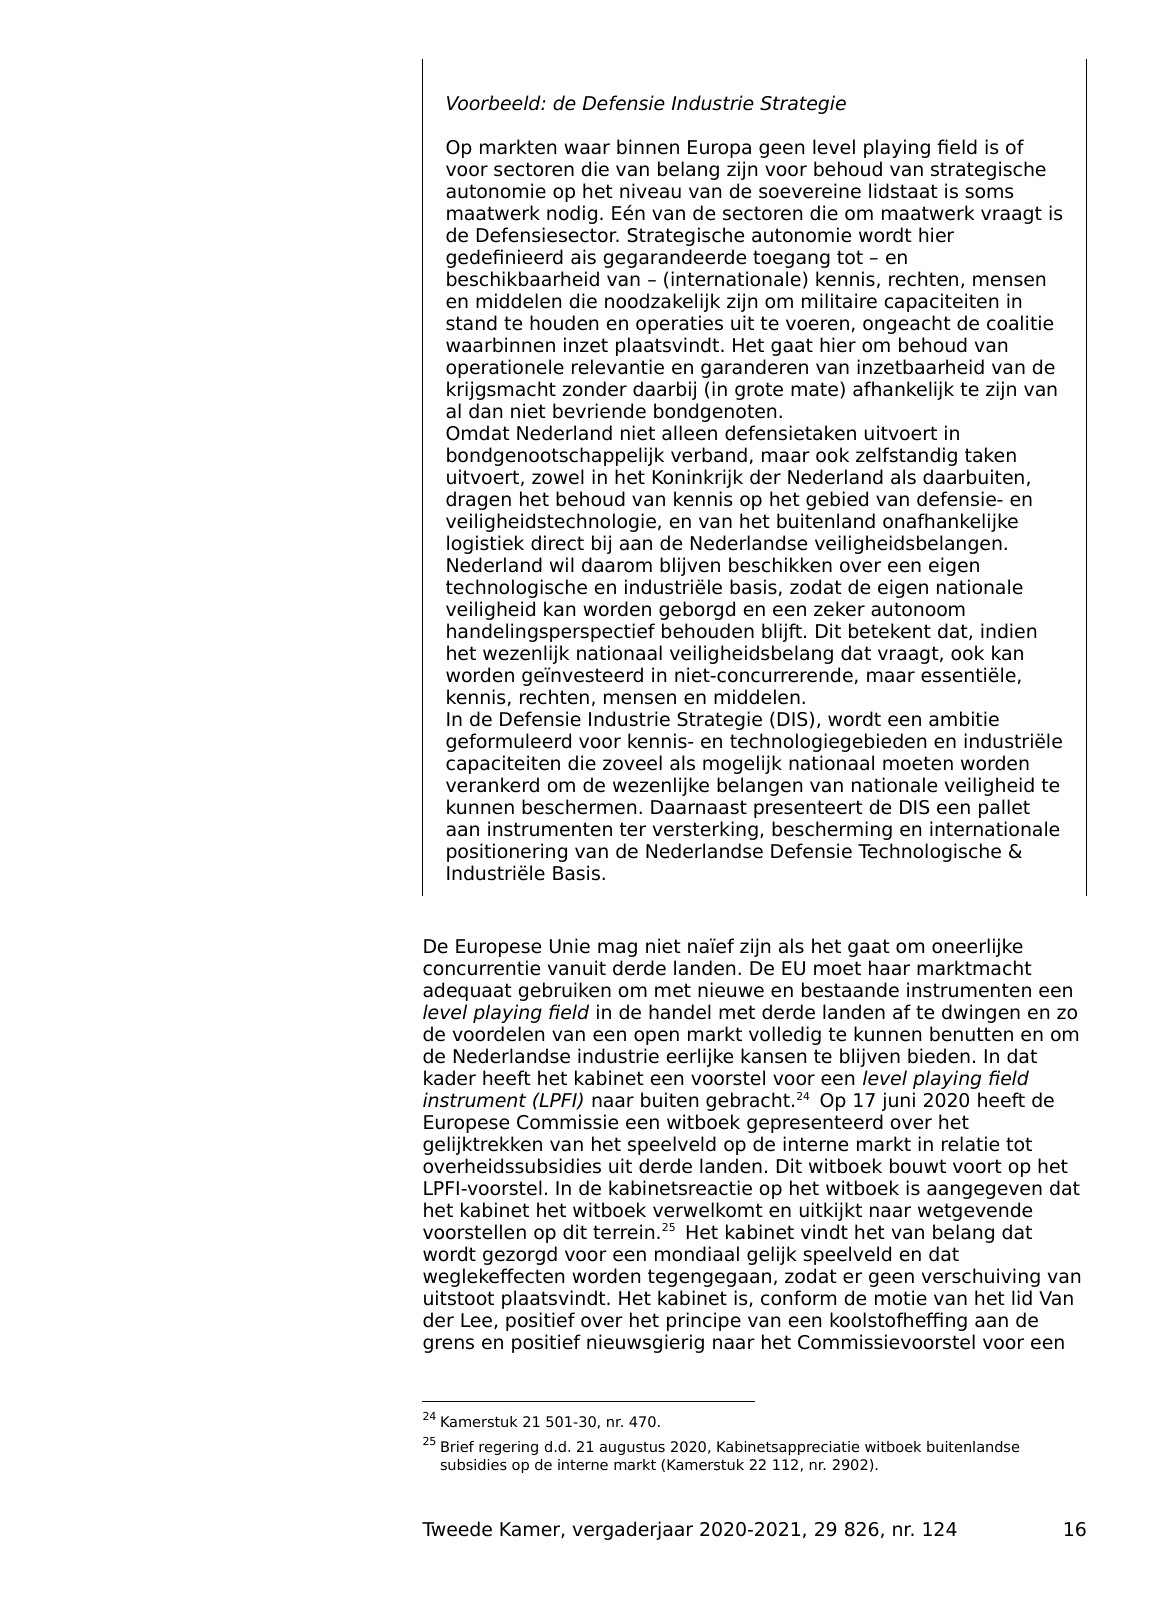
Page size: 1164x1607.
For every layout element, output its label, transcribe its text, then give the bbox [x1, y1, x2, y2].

text De Europese Unie mag niet naïef zijn als het gaat om oneerlijke concurrentie vanuit derde landen. De EU moet haar marktmacht adequaat gebruiken om met nieuwe en bestaande instrumenten een level playing field in de handel met derde landen af te dwingen en zo de voordelen van een open markt volledig te kunnen benutten en om de Nederlandse industrie eerlijke kansen te blijven bieden. In dat kader heeft het kabinet een voorstel voor een level playing field instrument (LPFI) naar buiten gebracht. Op 17 juni 2020 heeft de Europese Commissie een witboek gepresenteerd over het gelijktrekken van het speelveld op de interne markt in relatie tot overheidssubsidies uit derde landen. Dit witboek bouwt voort op het LPFI-voorstel. In de kabinetsreactie op het witboek is aangegeven dat het kabinet het witboek verwelkomt en uitkijkt naar wetgevende voorstellen op dit terrein. Het kabinet vindt het van belang dat wordt gezorgd voor een mondiaal gelijk speelveld en dat weglekeffecten worden tegengegaan, zodat er geen verschuiving van uitstoot plaatsvindt. Het kabinet is, conform de motie van het lid Van der Lee, positief over het principe van een koolstofheffing aan de grens en positief nieuwsgierig naar het Commissievoorstel voor een [422, 936, 1087, 1354]
text Brief regering d.d. 21 augustus 2020, Kabinetsappreciatie witboek buitenlandse subsidies op de interne markt (Kamerstuk 22 112, nr. 2902). [422, 1435, 1087, 1474]
text Kamerstuk 21 501-30, nr. 470. [422, 1410, 1087, 1432]
table_header Voorbeeld: de Defensie Industrie Strategie Op markten waar binnen Europa geen level playing field is of voor sectoren die van belang zijn voor behoud van strategische autonomie op het niveau van de soevereine lidstaat is soms maatwerk nodig. Eén van de sectoren die om maatwerk vraagt is de Defensiesector. Strategische autonomie wordt hier gedefinieerd ais gegarandeerde toegang tot – en beschikbaarheid van – (internationale) kennis, rechten, mensen en middelen die noodzakelijk zijn om militaire capaciteiten in stand te houden en operaties uit te voeren, ongeacht de coalitie waarbinnen inzet plaatsvindt. Het gaat hier om behoud van operationele relevantie en garanderen van inzetbaarheid van de krijgsmacht zonder daarbij (in grote mate) afhankelijk te zijn van al dan niet bevriende bondgenoten. Omdat Nederland niet alleen defensietaken uitvoert in bondgenootschappelijk verband, maar ook zelfstandig taken uitvoert, zowel in het Koninkrijk der Nederland als daarbuiten, dragen het behoud van kennis op het gebied van defensie- en veiligheidstechnologie, en van het buitenland onafhankelijke logistiek direct bij aan de Nederlandse veiligheidsbelangen. Nederland wil daarom blijven beschikken over een eigen technologische en industriële basis, zodat de eigen nationale veiligheid kan worden geborgd en een zeker autonoom handelingsperspectief behouden blijft. Dit betekent dat, indien het wezenlijk nationaal veiligheidsbelang dat vraagt, ook kan worden geïnvesteerd in niet-concurrerende, maar essentiële, kennis, rechten, mensen en middelen. In de Defensie Industrie Strategie (DIS), wordt een ambitie geformuleerd voor kennis- en technologiegebieden en industriële capaciteiten die zoveel als mogelijk nationaal moeten worden verankerd om de wezenlijke belangen van nationale veiligheid te kunnen beschermen. Daarnaast presenteert de DIS een pallet aan instrumenten ter versterking, bescherming en internationale positionering van de Nederlandse Defensie Technologische & Industriële Basis. [423, 59, 1086, 896]
